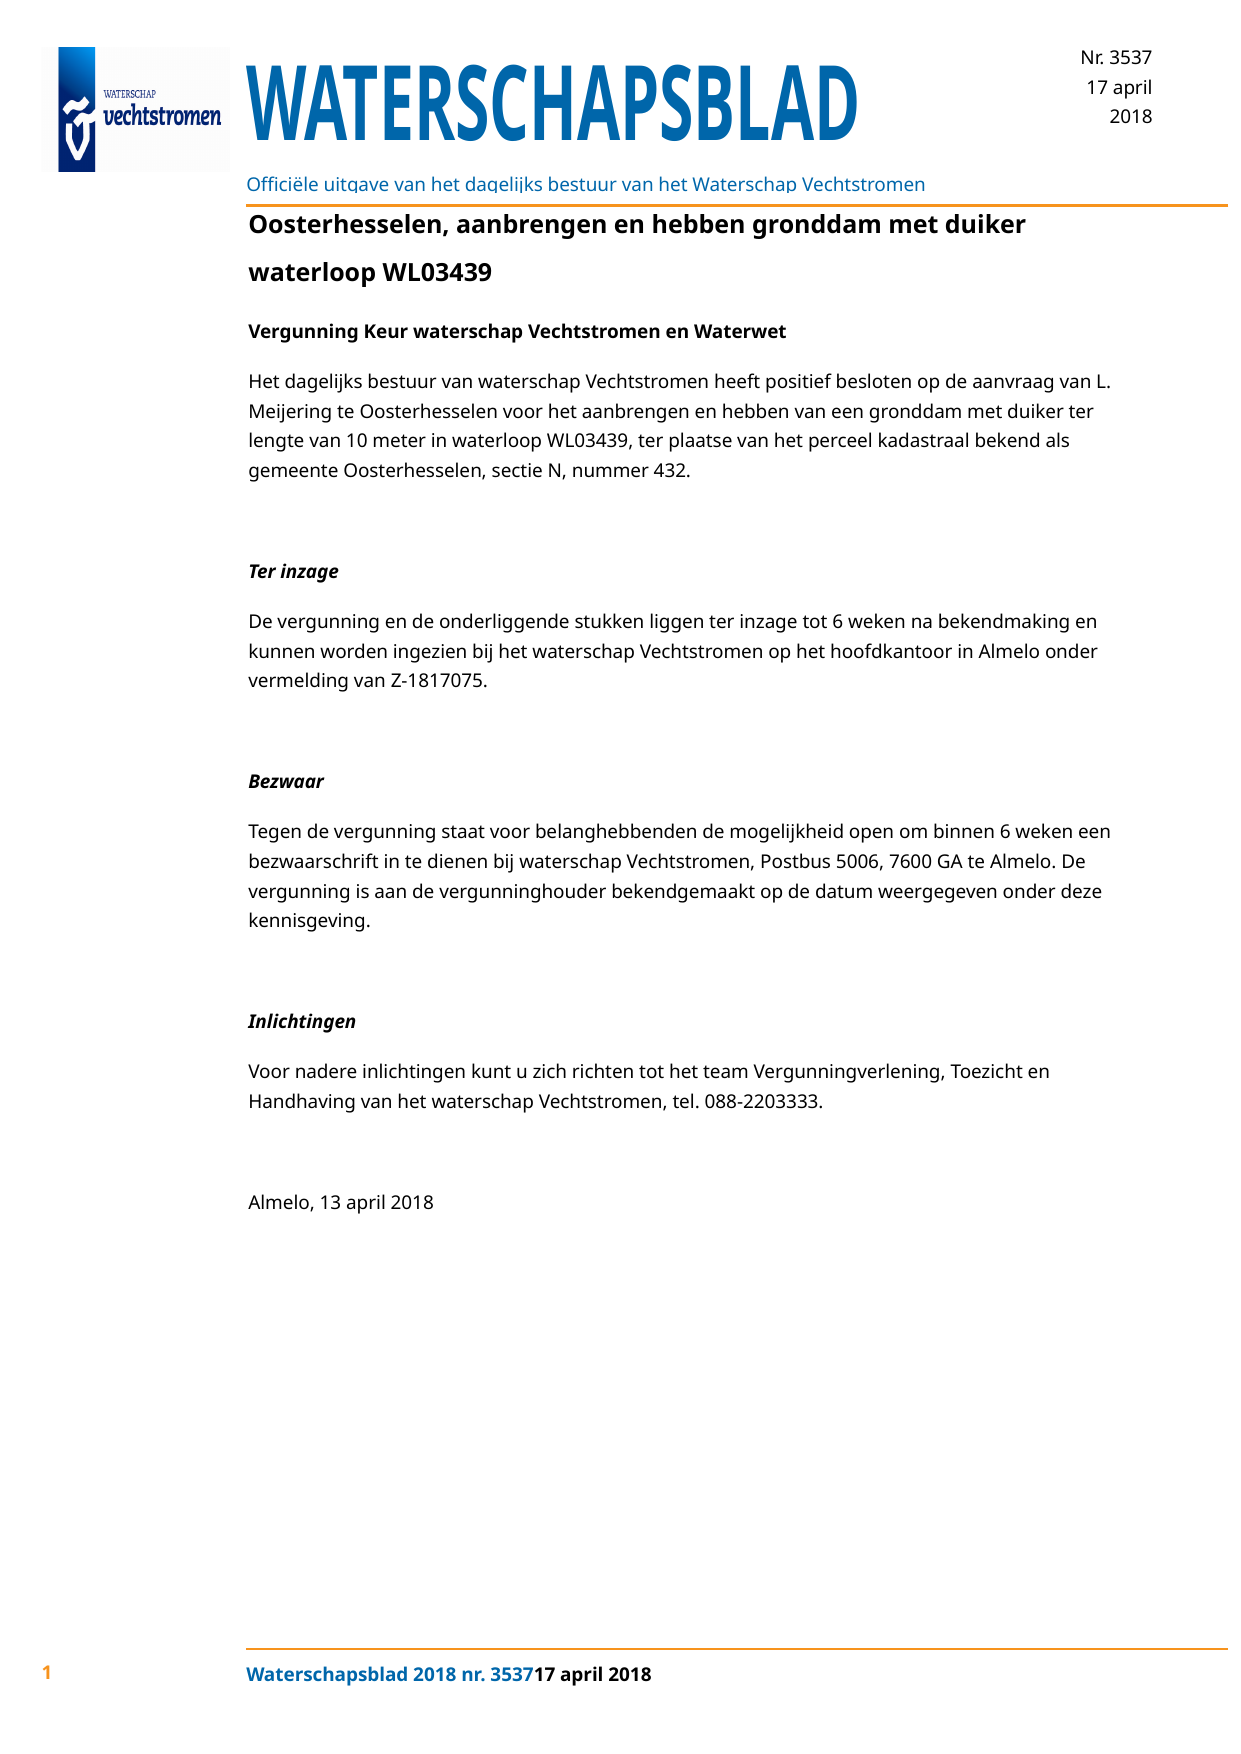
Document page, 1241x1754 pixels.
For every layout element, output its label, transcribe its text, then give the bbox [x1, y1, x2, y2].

picture [41, 47, 231, 172]
text Vergunning Keur waterschap Vechtstromen en Waterwet [248, 318, 1152, 344]
text De vergunning en de onderliggende stukken liggen ter inzage tot 6 weken na bekendmaking en kunnen worden ingezien bij het waterschap Vechtstromen op het hoofdkantoor in Almelo onder vermelding van Z-1817075. [248, 608, 1152, 693]
text Oosterhesselen, aanbrengen en hebben gronddam met duiker waterloop WL03439 [248, 207, 1152, 288]
text Het dagelijks bestuur van waterschap Vechtstromen heeft positief besloten op de aanvraag van L. Meijering te Oosterhesselen voor het aanbrengen en hebben van een gronddam met duiker ter lengte van 10 meter in waterloop WL03439, ter plaatse van het perceel kadastraal bekend als gemeente Oosterhesselen, sectie N, nummer 432. [248, 368, 1152, 483]
text Bezwaar [248, 768, 1152, 794]
text Tegen de vergunning staat voor belanghebbenden de mogelijkheid open om binnen 6 weken een bezwaarschrift in te dienen bij waterschap Vechtstromen, Postbus 5006, 7600 GA te Almelo. De vergunning is aan de vergunninghouder bekendgemaakt op de datum weergegeven onder deze kennisgeving. [248, 819, 1152, 933]
text Almelo, 13 april 2018 [248, 1189, 1152, 1215]
text Ter inzage [248, 558, 1152, 584]
text Inlichtingen [248, 1008, 1152, 1034]
text Voor nadere inlichtingen kunt u zich richten tot het team Vergunningverlening, Toezicht en Handhaving van het waterschap Vechtstromen, tel. 088-2203333. [248, 1059, 1152, 1114]
